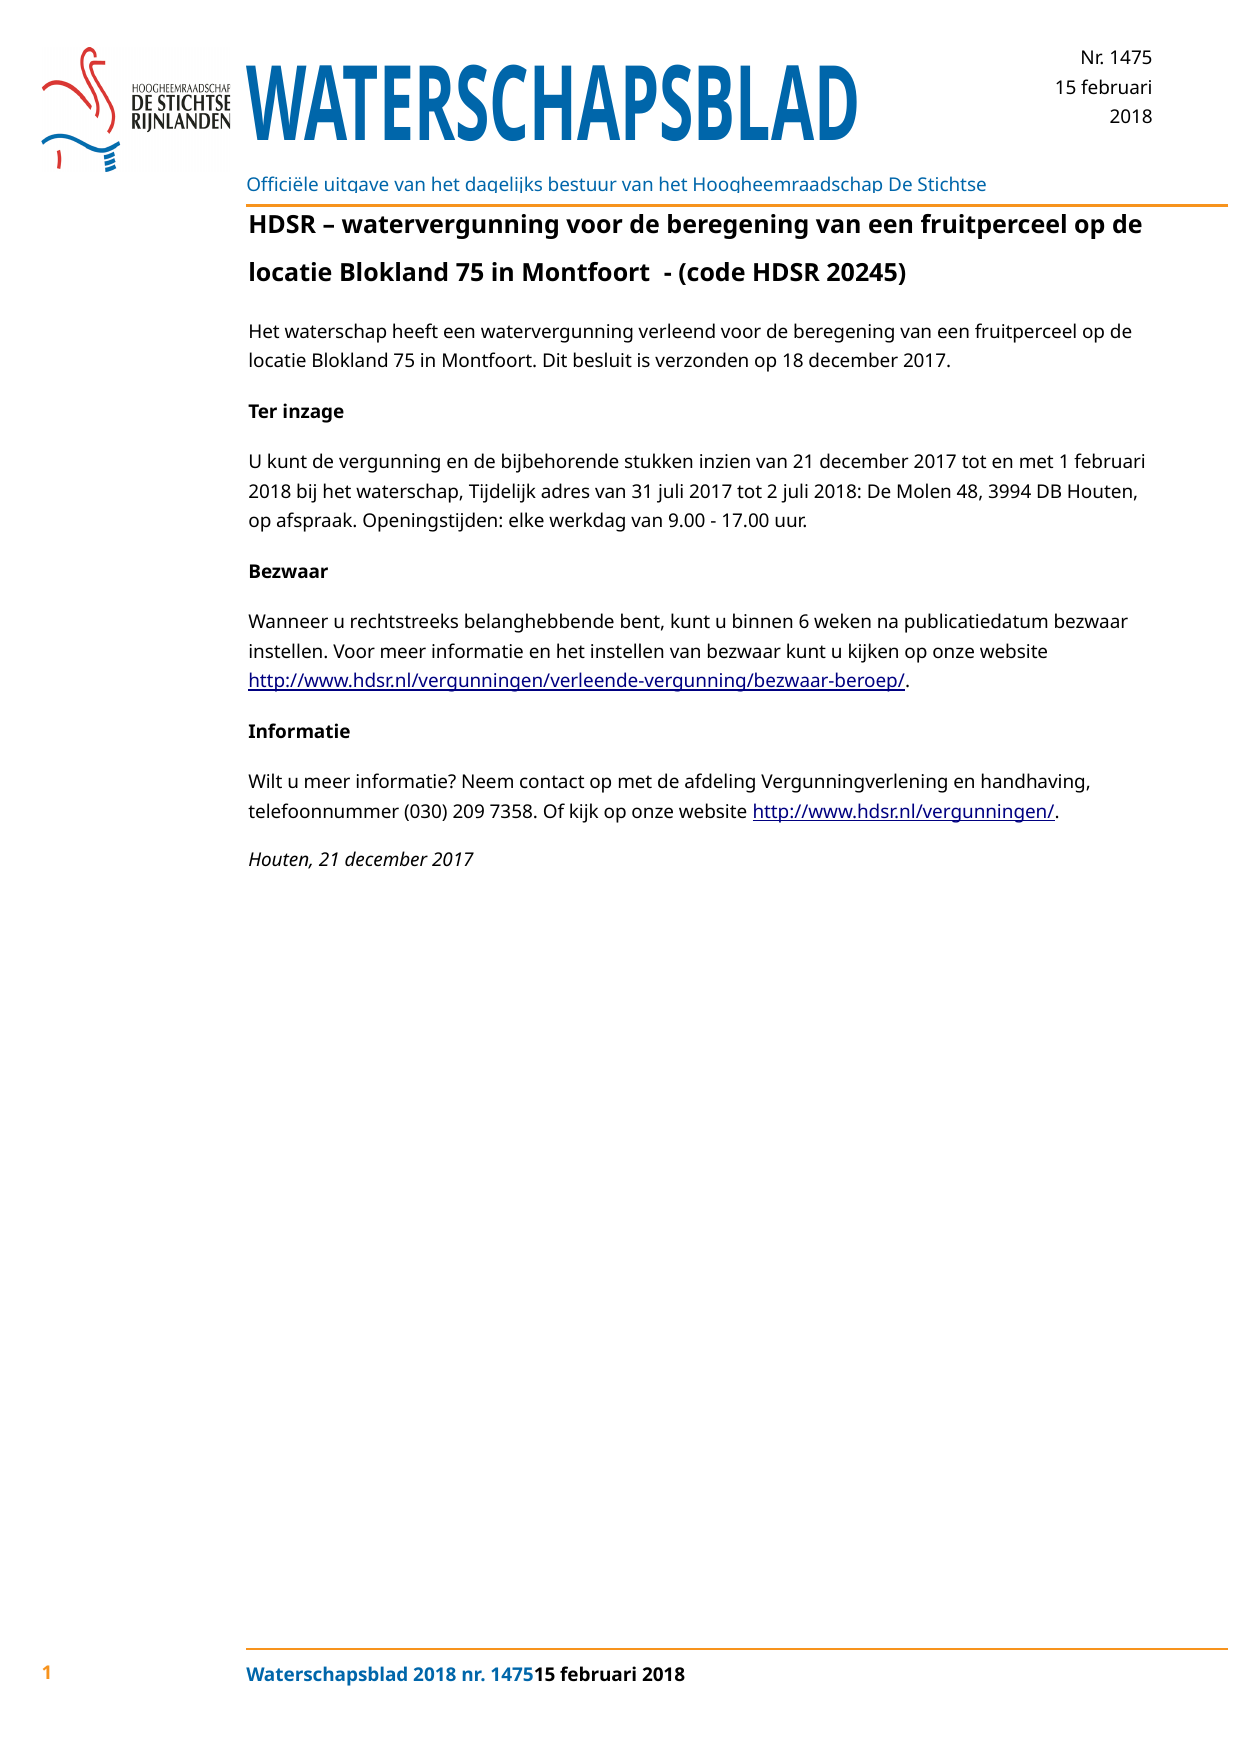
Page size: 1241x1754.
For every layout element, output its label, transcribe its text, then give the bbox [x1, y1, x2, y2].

text Bezwaar [248, 558, 1152, 584]
text Ter inzage [248, 398, 1152, 424]
text Informatie [248, 718, 1152, 744]
text Wilt u meer informatie? Neem contact op met de afdeling Vergunningverlening en handhaving, telefoonnummer (030) 209 7358. Of kijk op onze website http://www.hdsr.nl/vergunningen/. [248, 768, 1152, 824]
picture [41, 47, 231, 172]
text Het waterschap heeft een watervergunning verleend voor de beregening van een fruitperceel op de locatie Blokland 75 in Montfoort. Dit besluit is verzonden op 18 december 2017. [248, 318, 1152, 373]
text U kunt de vergunning en de bijbehorende stukken inzien van 21 december 2017 tot en met 1 februari 2018 bij het waterschap, Tijdelijk adres van 31 juli 2017 tot 2 juli 2018: De Molen 48, 3994 DB Houten, op afspraak. Openingstijden: elke werkdag van 9.00 - 17.00 uur. [248, 448, 1152, 533]
text Houten, 21 december 2017 [248, 846, 1152, 871]
text Wanneer u rechtstreeks belanghebbende bent, kunt u binnen 6 weken na publicatiedatum bezwaar instellen. Voor meer informatie en het instellen van bezwaar kunt u kijken op onze website http://www.hdsr.nl/vergunningen/verleende-vergunning/bezwaar-beroep/. [248, 608, 1152, 693]
text HDSR – watervergunning voor de beregening van een fruitperceel op de locatie Blokland 75 in Montfoort - (code HDSR 20245) [248, 207, 1152, 288]
